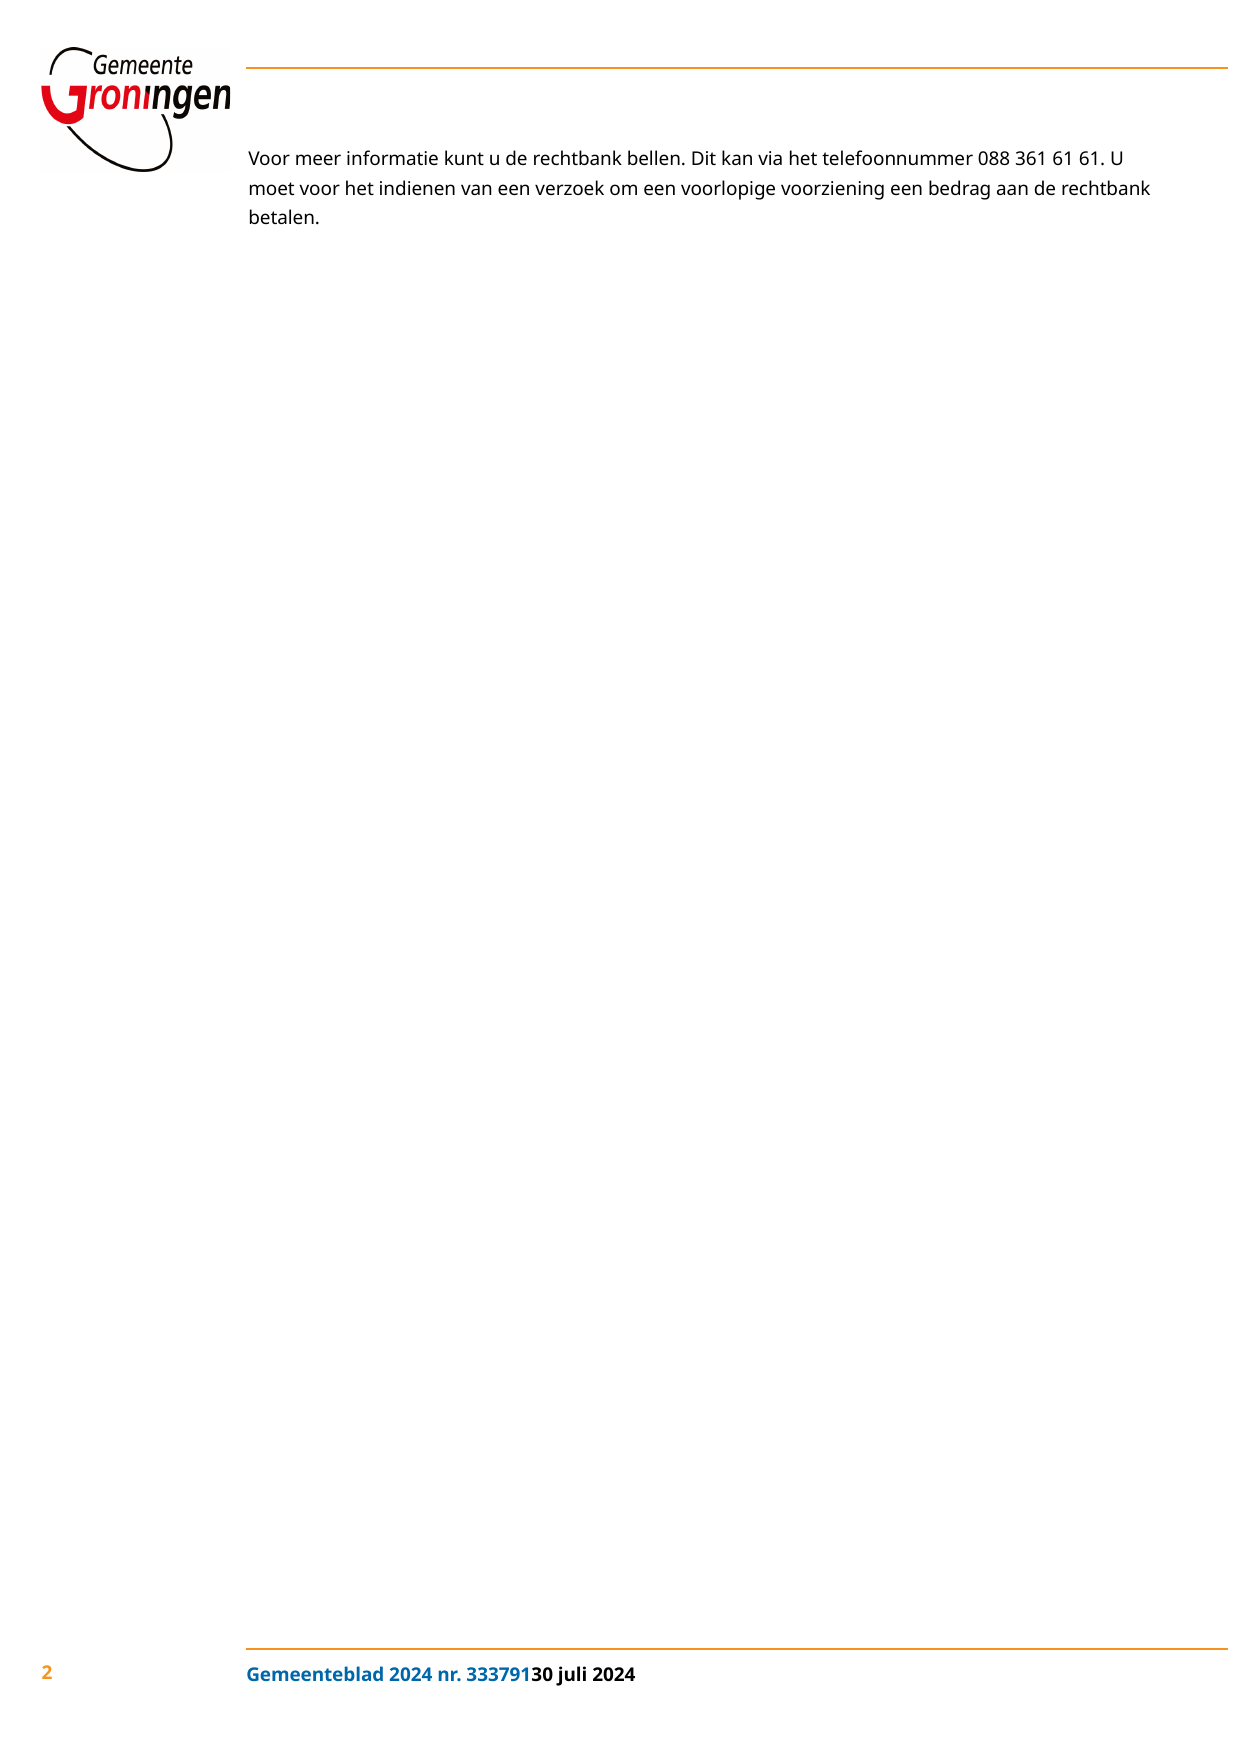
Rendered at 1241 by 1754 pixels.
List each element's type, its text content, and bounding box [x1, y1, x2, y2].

picture [41, 47, 231, 172]
text Voor meer informatie kunt u de rechtbank bellen. Dit kan via het telefoonnummer 088 361 61 61. U moet voor het indienen van een verzoek om een voorlopige voorziening een bedrag aan de rechtbank betalen. [248, 145, 1152, 230]
